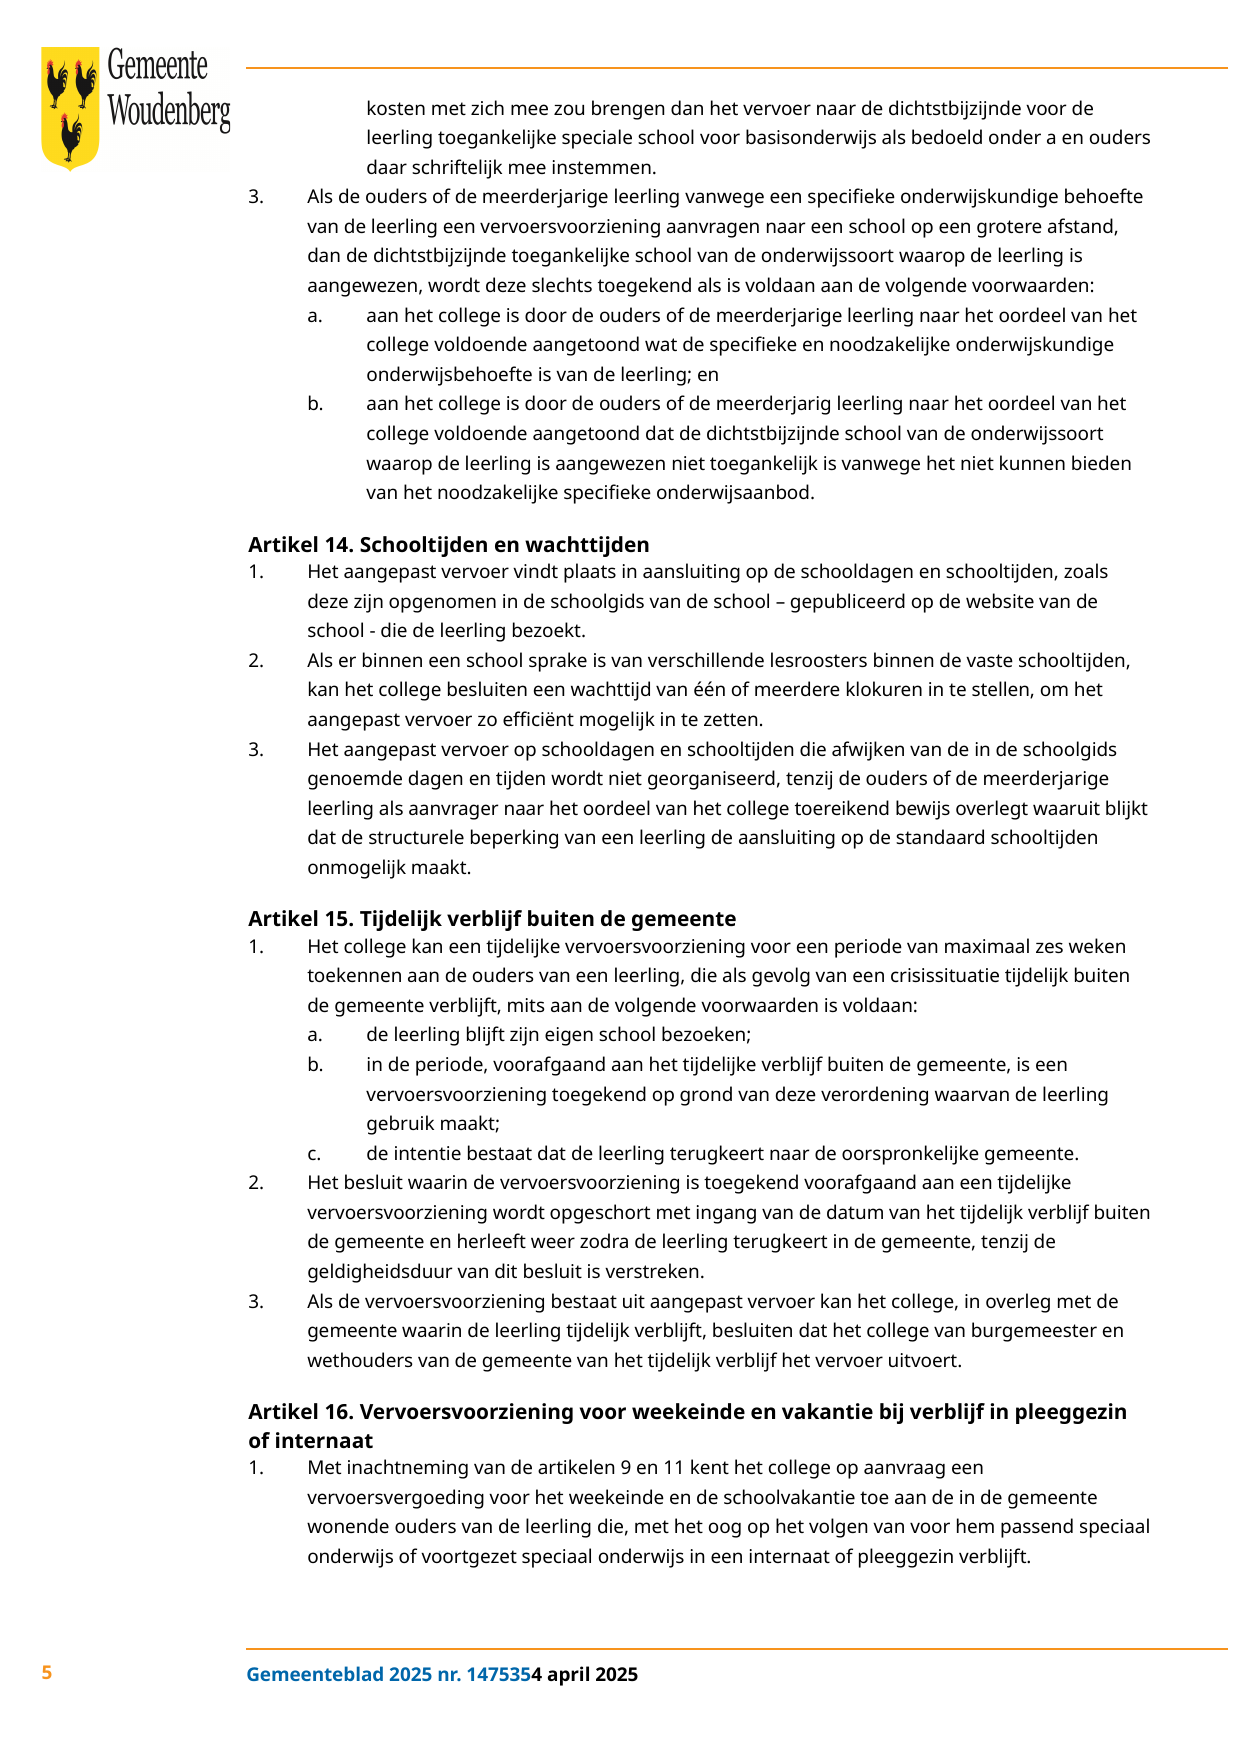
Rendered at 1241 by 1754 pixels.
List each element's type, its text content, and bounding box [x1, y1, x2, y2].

text Artikel 14. Schooltijden en wachttijden [248, 530, 1152, 558]
text Artikel 16. Vervoersvoorziening voor weekeinde en vakantie bij verblijf in pleeggezin of internaat [248, 1397, 1152, 1454]
text Artikel 15. Tijdelijk verblijf buiten de gemeente [248, 904, 1152, 933]
list Met inachtneming van de artikelen 9 en 11 kent het college op aanvraag een vervoersvergoeding voor het weekeinde en de schoolvakantie toe aan de in de gemeente wonende ouders van de leerling die, met het oog op het volgen van voor hem passend speciaal onderwijs of voortgezet speciaal onderwijs in een internaat of pleeggezin verblijft. [248, 1454, 1152, 1569]
list Het aangepast vervoer op schooldagen en schooltijden die afwijken van de in de schoolgids genoemde dagen en tijden wordt niet georganiseerd, tenzij de ouders of de meerderjarige leerling als aanvrager naar het oordeel van het college toereikend bewijs overlegt waaruit blijkt dat de structurele beperking van een leerling de aansluiting op de standaard schooltijden onmogelijk maakt. [248, 736, 1152, 880]
list aan het college is door de ouders of de meerderjarige leerling naar het oordeel van het college voldoende aangetoond wat de specifieke en noodzakelijke onderwijskundige onderwijsbehoefte is van de leerling; en [307, 302, 1152, 387]
list de leerling blijft zijn eigen school bezoeken; [307, 1022, 1152, 1047]
list Als de ouders of de meerderjarige leerling vanwege een specifieke onderwijskundige behoefte van de leerling een vervoersvoorziening aanvragen naar een school op een grotere afstand, dan de dichtstbijzijnde toegankelijke school van de onderwijssoort waarop de leerling is aangewezen, wordt deze slechts toegekend als is voldaan aan de volgende voorwaarden: [248, 183, 1152, 298]
list Het college kan een tijdelijke vervoersvoorziening voor een periode van maximaal zes weken toekennen aan de ouders van een leerling, die als gevolg van een crisissituatie tijdelijk buiten de gemeente verblijft, mits aan de volgende voorwaarden is voldaan: [248, 933, 1152, 1018]
list aan het college is door de ouders of de meerderjarig leerling naar het oordeel van het college voldoende aangetoond dat de dichtstbijzijnde school van de onderwijssoort waarop de leerling is aangewezen niet toegankelijk is vanwege het niet kunnen bieden van het noodzakelijke specifieke onderwijsaanbod. [307, 391, 1152, 505]
list Als er binnen een school sprake is van verschillende lesroosters binnen de vaste schooltijden, kan het college besluiten een wachttijd van één of meerdere klokuren in te stellen, om het aangepast vervoer zo efficiënt mogelijk in te zetten. [248, 647, 1152, 732]
list Het aangepast vervoer vindt plaats in aansluiting op de schooldagen en schooltijden, zoals deze zijn opgenomen in de schoolgids van de school – gepubliceerd op de website van de school - die de leerling bezoekt. [248, 558, 1152, 643]
list Het besluit waarin de vervoersvoorziening is toegekend voorafgaand aan een tijdelijke vervoersvoorziening wordt opgeschort met ingang van de datum van het tijdelijk verblijf buiten de gemeente en herleeft weer zodra de leerling terugkeert in de gemeente, tenzij de geldigheidsduur van dit besluit is verstreken. [248, 1169, 1152, 1284]
list de intentie bestaat dat de leerling terugkeert naar de oorspronkelijke gemeente. [307, 1140, 1152, 1166]
picture [41, 47, 231, 172]
list in de periode, voorafgaand aan het tijdelijke verblijf buiten de gemeente, is een vervoersvoorziening toegekend op grond van deze verordening waarvan de leerling gebruik maakt; [307, 1051, 1152, 1136]
list Als de vervoersvoorziening bestaat uit aangepast vervoer kan het college, in overleg met de gemeente waarin de leerling tijdelijk verblijft, besluiten dat het college van burgemeester en wethouders van de gemeente van het tijdelijk verblijf het vervoer uitvoert. [248, 1288, 1152, 1373]
list kosten met zich mee zou brengen dan het vervoer naar de dichtstbijzijnde voor de leerling toegankelijke speciale school voor basisonderwijs als bedoeld onder a en ouders daar schriftelijk mee instemmen. [307, 95, 1152, 180]
